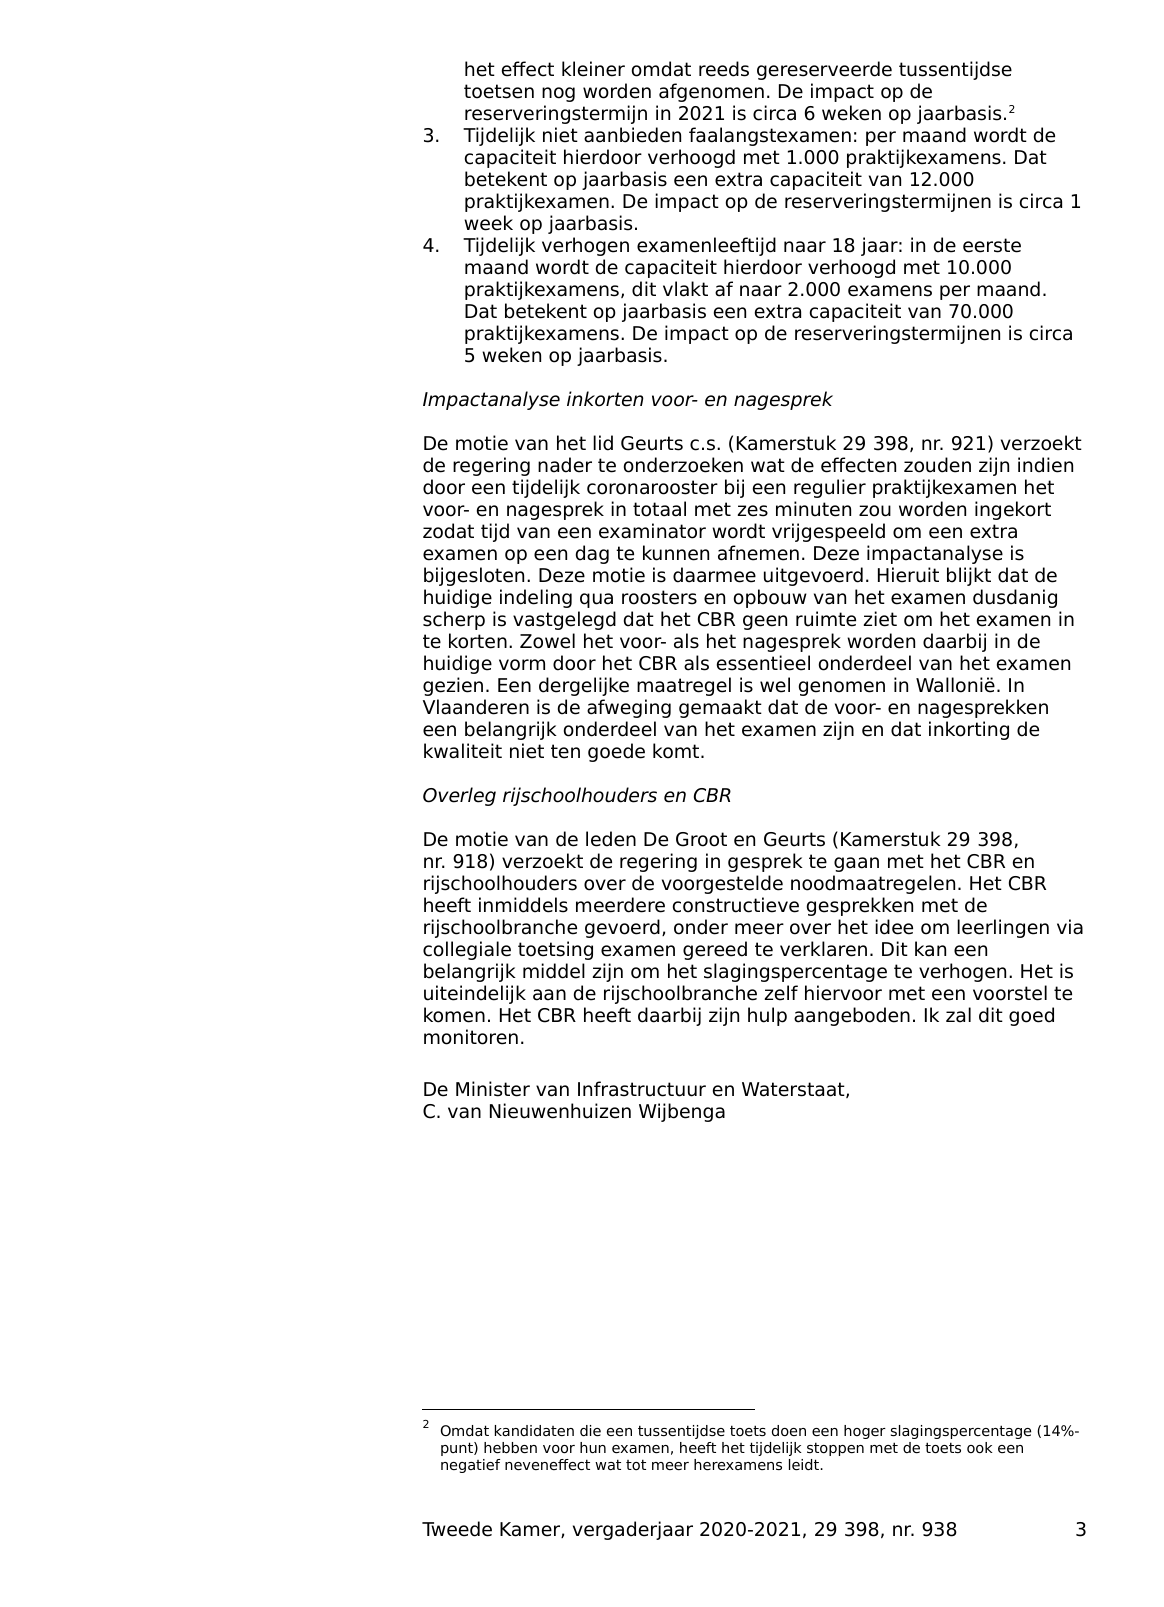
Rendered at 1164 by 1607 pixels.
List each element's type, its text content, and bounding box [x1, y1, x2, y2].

text het effect kleiner omdat reeds gereserveerde tussentijdse toetsen nog worden afgenomen. De impact op de reserveringstermijn in 2021 is circa 6 weken op jaarbasis. [422, 59, 1087, 125]
text De Minister van Infrastructuur en Waterstaat, C. van Nieuwenhuizen Wijbenga [422, 1079, 1087, 1123]
subtitle Overleg rijschoolhouders en CBR [422, 785, 1087, 807]
text 3. Tijdelijk niet aanbieden faalangstexamen: per maand wordt de capaciteit hierdoor verhoogd met 1.000 praktijkexamens. Dat betekent op jaarbasis een extra capaciteit van 12.000 praktijkexamen. De impact op de reserveringstermijnen is circa 1 week op jaarbasis. [422, 125, 1087, 235]
text De motie van de leden De Groot en Geurts (Kamerstuk 29 398, nr. 918) verzoekt de regering in gesprek te gaan met het CBR en rijschoolhouders over de voorgestelde noodmaatregelen. Het CBR heeft inmiddels meerdere constructieve gesprekken met de rijschoolbranche gevoerd, onder meer over het idee om leerlingen via collegiale toetsing examen gereed te verklaren. Dit kan een belangrijk middel zijn om het slagingspercentage te verhogen. Het is uiteindelijk aan de rijschoolbranche zelf hiervoor met een voorstel te komen. Het CBR heeft daarbij zijn hulp aangeboden. Ik zal dit goed monitoren. [422, 829, 1087, 1049]
text 4. Tijdelijk verhogen examenleeftijd naar 18 jaar: in de eerste maand wordt de capaciteit hierdoor verhoogd met 10.000 praktijkexamens, dit vlakt af naar 2.000 examens per maand. Dat betekent op jaarbasis een extra capaciteit van 70.000 praktijkexamens. De impact op de reserveringstermijnen is circa 5 weken op jaarbasis. [422, 235, 1087, 367]
text Omdat kandidaten die een tussentijdse toets doen een hoger slagingspercentage (14%-punt) hebben voor hun examen, heeft het tijdelijk stoppen met de toets ook een negatief neveneffect wat tot meer herexamens leidt. [422, 1418, 1087, 1474]
subtitle Impactanalyse inkorten voor- en nagesprek [422, 389, 1087, 411]
text De motie van het lid Geurts c.s. (Kamerstuk 29 398, nr. 921) verzoekt de regering nader te onderzoeken wat de effecten zouden zijn indien door een tijdelijk coronarooster bij een regulier praktijkexamen het voor- en nagesprek in totaal met zes minuten zou worden ingekort zodat tijd van een examinator wordt vrijgespeeld om een extra examen op een dag te kunnen afnemen. Deze impactanalyse is bijgesloten. Deze motie is daarmee uitgevoerd. Hieruit blijkt dat de huidige indeling qua roosters en opbouw van het examen dusdanig scherp is vastgelegd dat het CBR geen ruimte ziet om het examen in te korten. Zowel het voor- als het nagesprek worden daarbij in de huidige vorm door het CBR als essentieel onderdeel van het examen gezien. Een dergelijke maatregel is wel genomen in Wallonië. In Vlaanderen is de afweging gemaakt dat de voor- en nagesprekken een belangrijk onderdeel van het examen zijn en dat inkorting de kwaliteit niet ten goede komt. [422, 433, 1087, 763]
